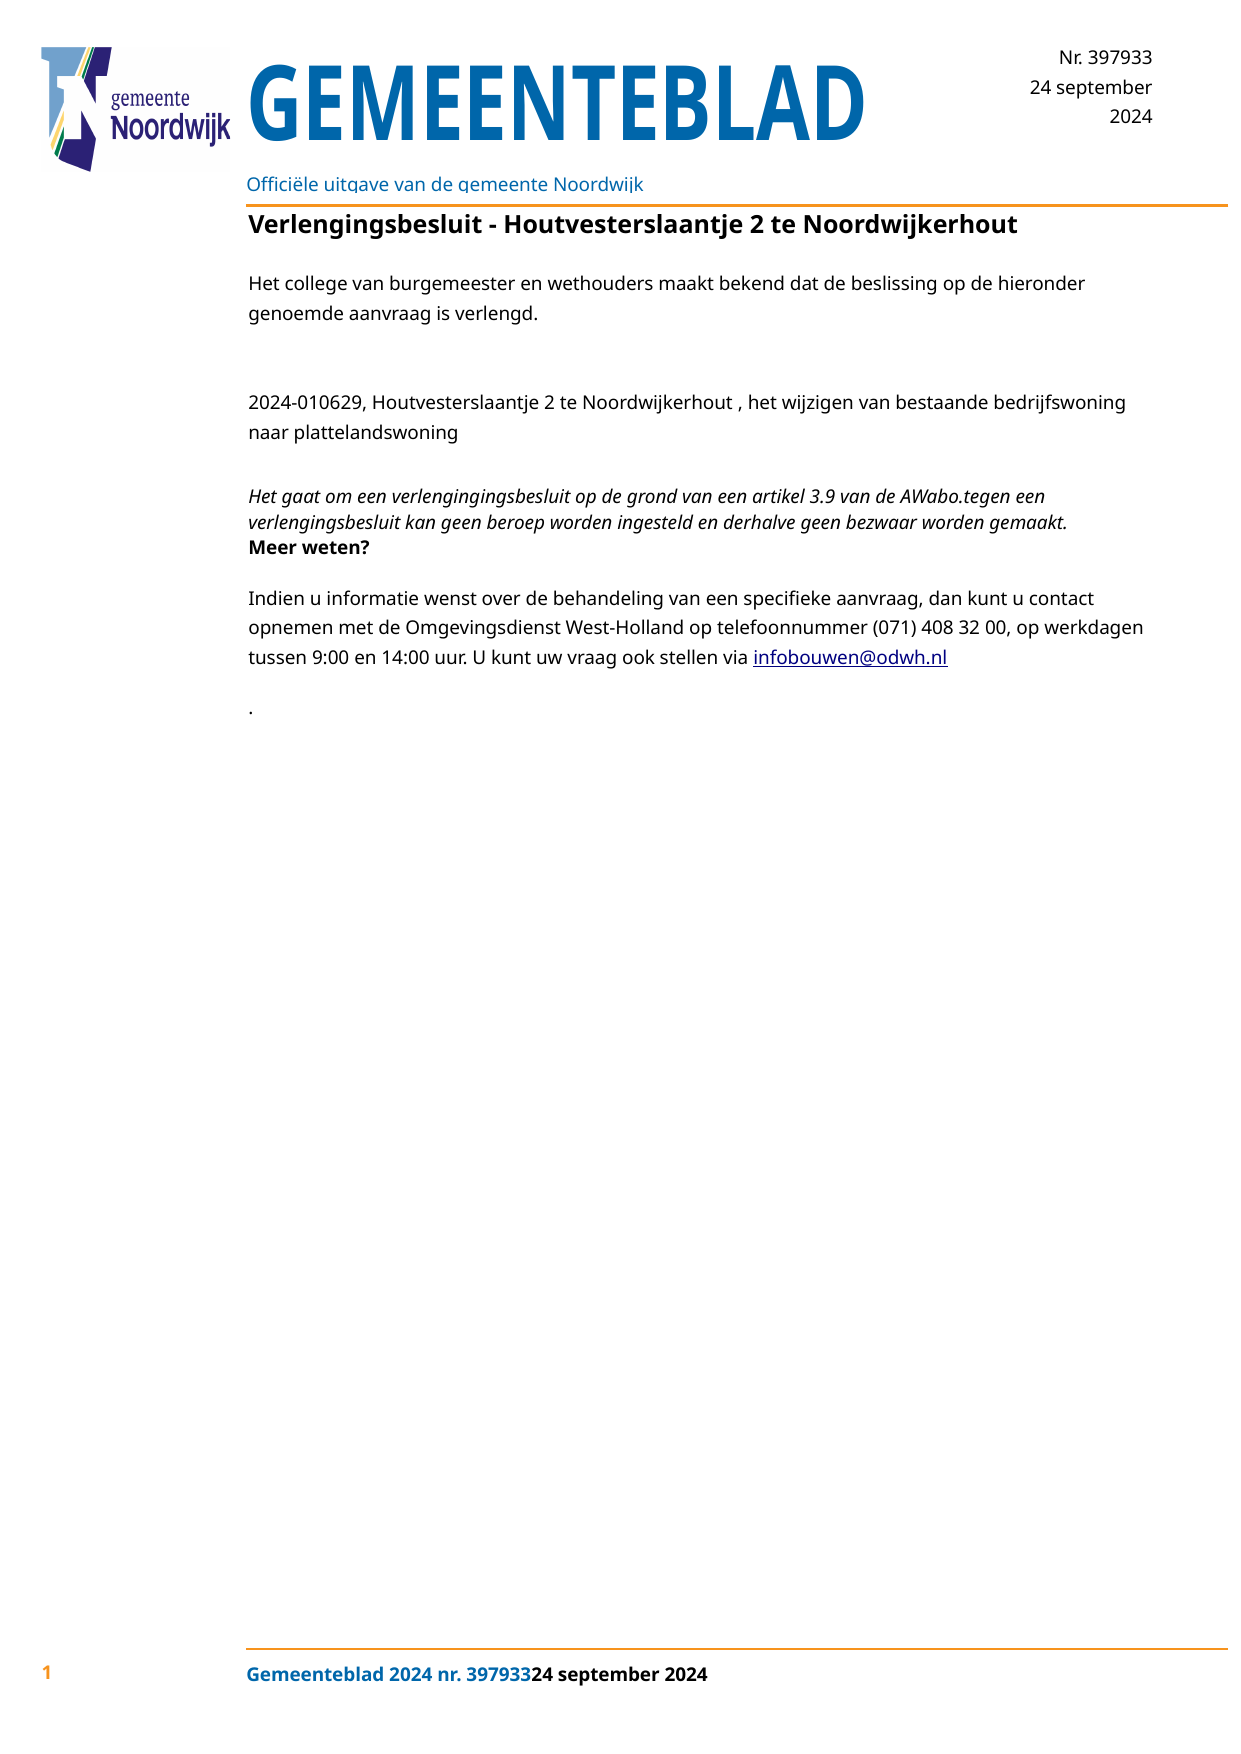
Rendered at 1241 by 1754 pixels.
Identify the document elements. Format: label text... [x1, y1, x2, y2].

text Het gaat om een verlengingingsbesluit op de grond van een artikel 3.9 van de AWabo.tegen een verlengingsbesluit kan geen beroep worden ingesteld en derhalve geen bezwaar worden gemaakt. [248, 483, 1152, 534]
text . [248, 694, 1152, 720]
text Indien u informatie wenst over de behandeling van een specifieke aanvraag, dan kunt u contact opnemen met de Omgevingsdienst West-Holland op telefoonnummer (071) 408 32 00, op werkdagen tussen 9:00 en 14:00 uur. U kunt uw vraag ook stellen via infobouwen@odwh.nl [248, 585, 1152, 670]
text Verlengingsbesluit - Houtvesterslaantje 2 te Noordwijkerhout [248, 207, 1152, 241]
text Meer weten? [248, 534, 1152, 560]
picture [41, 47, 231, 172]
text Het college van burgemeester en wethouders maakt bekend dat de beslissing op de hieronder genoemde aanvraag is verlengd. [248, 270, 1152, 326]
text 2024-010629, Houtvesterslaantje 2 te Noordwijkerhout , het wijzigen van bestaande bedrijfswoning naar plattelandswoning [248, 389, 1152, 445]
